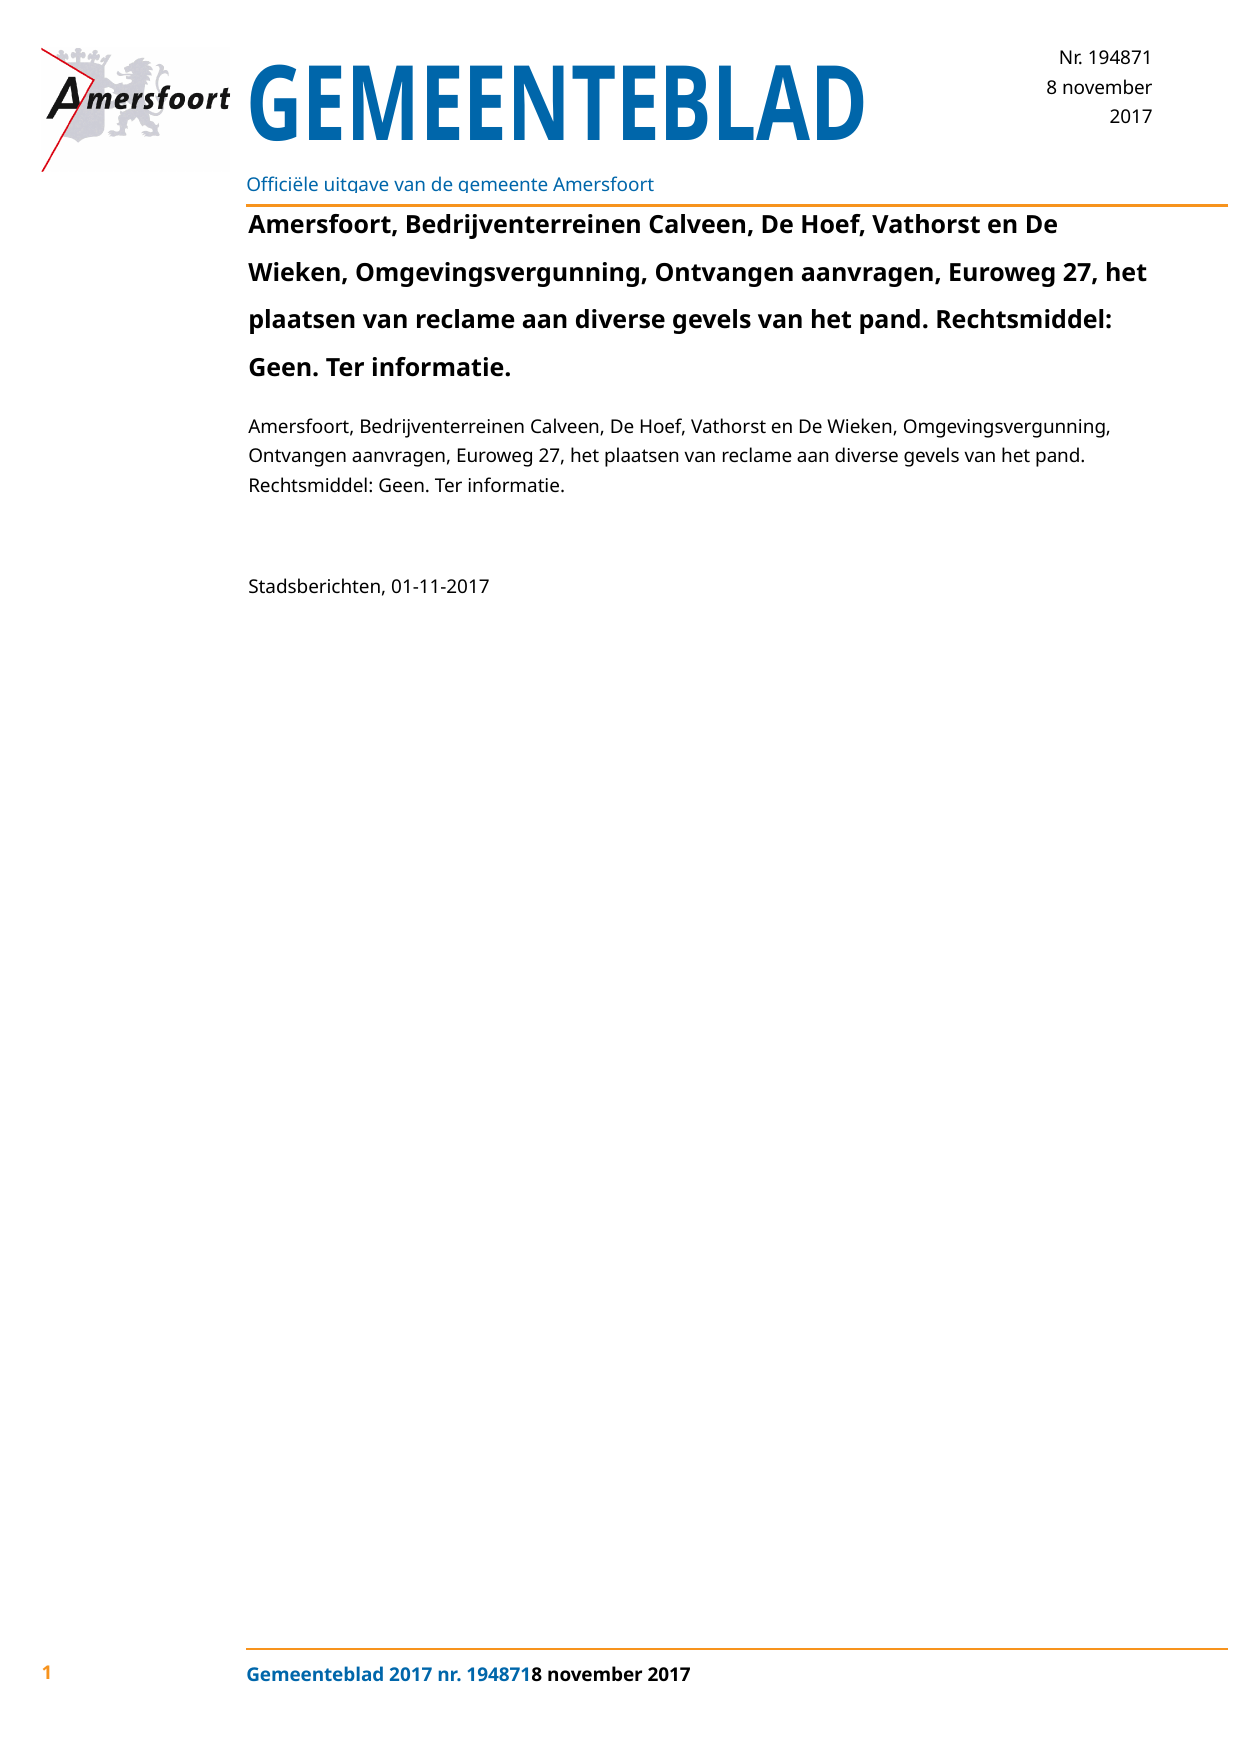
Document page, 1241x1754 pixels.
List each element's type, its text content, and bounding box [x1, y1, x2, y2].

text Amersfoort, Bedrijventerreinen Calveen, De Hoef, Vathorst en De Wieken, Omgevingsvergunning, Ontvangen aanvragen, Euroweg 27, het plaatsen van reclame aan diverse gevels van het pand. Rechtsmiddel: Geen. Ter informatie. [248, 413, 1152, 498]
picture [41, 47, 231, 172]
text Stadsberichten, 01-11-2017 [248, 573, 1152, 599]
text Amersfoort, Bedrijventerreinen Calveen, De Hoef, Vathorst en De Wieken, Omgevingsvergunning, Ontvangen aanvragen, Euroweg 27, het plaatsen van reclame aan diverse gevels van het pand. Rechtsmiddel: Geen. Ter informatie. [248, 207, 1152, 384]
